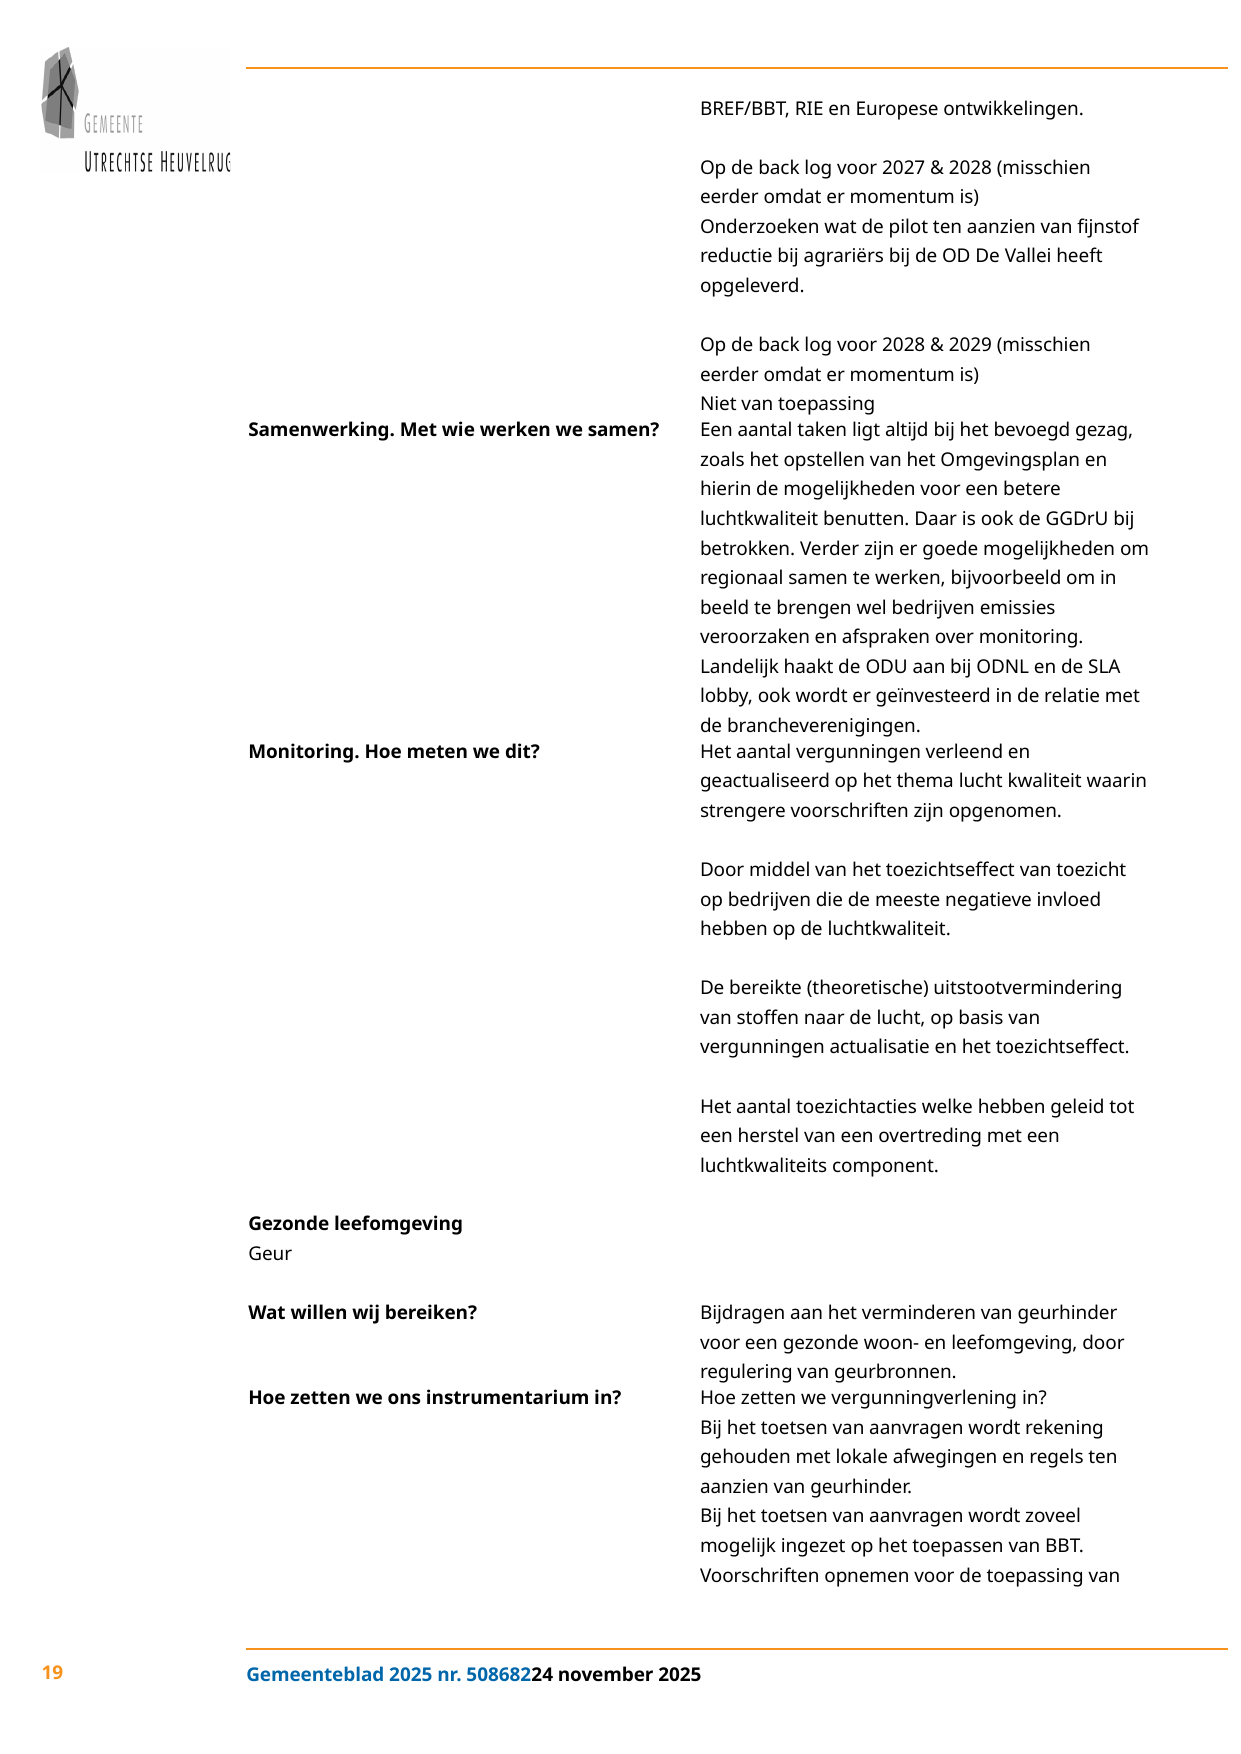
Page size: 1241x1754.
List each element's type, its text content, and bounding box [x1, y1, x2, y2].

table_cell Monitoring. Hoe meten we dit? [248, 738, 700, 1178]
text Gezonde leefomgeving [248, 1211, 1152, 1236]
table_cell [248, 95, 700, 416]
table_cell Samenwerking. Met wie werken we samen? [248, 416, 700, 738]
table_cell Het aantal vergunningen verleend en geactualiseerd op het thema lucht kwaliteit waarin strengere voorschriften zijn opgenomen. Door middel van het toezichtseffect van toezicht op bedrijven die de meeste negatieve invloed hebben op de luchtkwaliteit. De bereikte (theoretische) uitstootvermindering van stoffen naar de lucht, op basis van vergunningen actualisatie en het toezichtseffect. Het aantal toezichtacties welke hebben geleid tot een herstel van een overtreding met een luchtkwaliteits component. [700, 738, 1152, 1178]
table_cell BREF/BBT, RIE en Europese ontwikkelingen. Op de back log voor 2027 & 2028 (misschien eerder omdat er momentum is) Onderzoeken wat de pilot ten aanzien van fijnstof reductie bij agrariërs bij de OD De Vallei heeft opgeleverd. Op de back log voor 2028 & 2029 (misschien eerder omdat er momentum is) Niet van toepassing [700, 95, 1152, 416]
text Geur [248, 1240, 1152, 1266]
picture [41, 47, 231, 172]
table_cell Hoe zetten we ons instrumentarium in? [248, 1384, 700, 1588]
table_cell Hoe zetten we vergunningverlening in? Bij het toetsen van aanvragen wordt rekening gehouden met lokale afwegingen en regels ten aanzien van geurhinder. Bij het toetsen van aanvragen wordt zoveel mogelijk ingezet op het toepassen van BBT. Voorschriften opnemen voor de toepassing van [700, 1384, 1152, 1588]
table_header Wat willen wij bereiken? [248, 1300, 700, 1384]
table_cell Een aantal taken ligt altijd bij het bevoegd gezag, zoals het opstellen van het Omgevingsplan en hierin de mogelijkheden voor een betere luchtkwaliteit benutten. Daar is ook de GGDrU bij betrokken. Verder zijn er goede mogelijkheden om regionaal samen te werken, bijvoorbeeld om in beeld te brengen wel bedrijven emissies veroorzaken en afspraken over monitoring. Landelijk haakt de ODU aan bij ODNL en de SLA lobby, ook wordt er geïnvesteerd in de relatie met de brancheverenigingen. [700, 416, 1152, 738]
table_header Bijdragen aan het verminderen van geurhinder voor een gezonde woon- en leefomgeving, door regulering van geurbronnen. [700, 1300, 1152, 1384]
